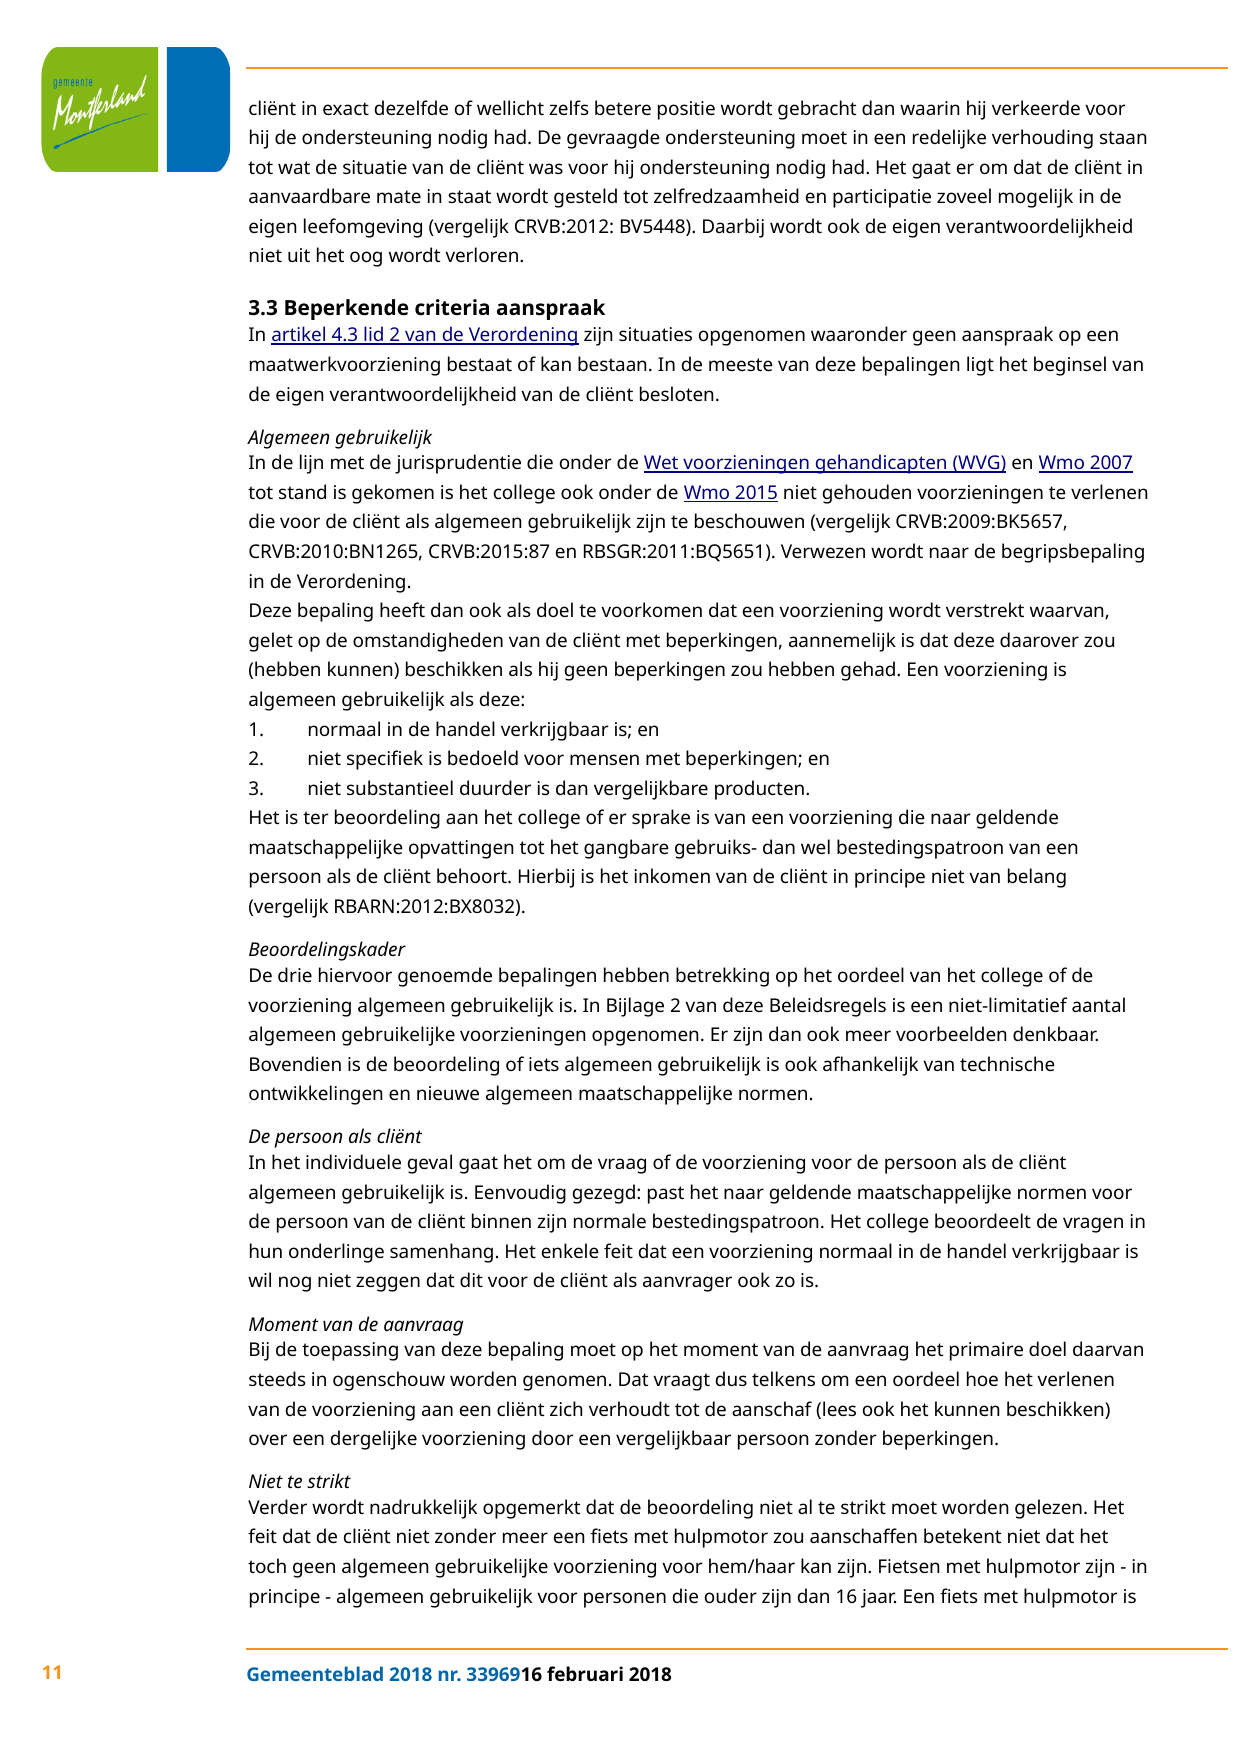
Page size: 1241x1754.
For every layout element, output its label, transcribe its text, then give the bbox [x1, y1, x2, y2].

text Algemeen gebruikelijk [248, 424, 1152, 449]
text In de lijn met de jurisprudentie die onder de Wet voorzieningen gehandicapten (WVG) en Wmo 2007 tot stand is gekomen is het college ook onder de Wmo 2015 niet gehouden voorzieningen te verlenen die voor de cliënt als algemeen gebruikelijk zijn te beschouwen (vergelijk CRVB:2009:BK5657, CRVB:2010:BN1265, CRVB:2015:87 en RBSGR:2011:BQ5651). Verwezen wordt naar de begripsbepaling in de Verordening. [248, 449, 1152, 594]
text Moment van de aanvraag [248, 1311, 1152, 1337]
text Verder wordt nadrukkelijk opgemerkt dat de beoordeling niet al te strikt moet worden gelezen. Het feit dat de cliënt niet zonder meer een fiets met hulpmotor zou aanschaffen betekent niet dat het toch geen algemeen gebruikelijke voorziening voor hem/haar kan zijn. Fietsen met hulpmotor zijn - in principe - algemeen gebruikelijk voor personen die ouder zijn dan 16 jaar. Een fiets met hulpmotor is [248, 1494, 1152, 1609]
text In het individuele geval gaat het om de vraag of de voorziening voor de persoon als de cliënt algemeen gebruikelijk is. Eenvoudig gezegd: past het naar geldende maatschappelijke normen voor de persoon van de cliënt binnen zijn normale bestedingspatroon. Het college beoordeelt de vragen in hun onderlinge samenhang. Het enkele feit dat een voorziening normaal in de handel verkrijgbaar is wil nog niet zeggen dat dit voor de cliënt als aanvrager ook zo is. [248, 1149, 1152, 1293]
text Deze bepaling heeft dan ook als doel te voorkomen dat een voorziening wordt verstrekt waarvan, gelet op de omstandigheden van de cliënt met beperkingen, aannemelijk is dat deze daarover zou (hebben kunnen) beschikken als hij geen beperkingen zou hebben gehad. Een voorziening is algemeen gebruikelijk als deze: [248, 597, 1152, 712]
text De persoon als cliënt [248, 1124, 1152, 1149]
text Bij de toepassing van deze bepaling moet op het moment van de aanvraag het primaire doel daarvan steeds in ogenschouw worden genomen. Dat vraagt dus telkens om een oordeel hoe het verlenen van de voorziening aan een cliënt zich verhoudt tot de aanschaf (lees ook het kunnen beschikken) over een dergelijke voorziening door een vergelijkbaar persoon zonder beperkingen. [248, 1337, 1152, 1451]
text In artikel 4.3 lid 2 van de Verordening zijn situaties opgenomen waaronder geen aanspraak op een maatwerkvoorziening bestaat of kan bestaan. In de meeste van deze bepalingen ligt het beginsel van de eigen verantwoordelijkheid van de cliënt besloten. [248, 322, 1152, 406]
list normaal in de handel verkrijgbaar is; en [248, 716, 1152, 742]
text Beoordelingskader [248, 936, 1152, 962]
picture [41, 47, 231, 172]
list niet substantieel duurder is dan vergelijkbare producten. [248, 775, 1152, 801]
text 3.3 Beperkende criteria aanspraak [248, 293, 1152, 322]
text Het is ter beoordeling aan het college of er sprake is van een voorziening die naar geldende maatschappelijke opvattingen tot het gangbare gebruiks- dan wel bestedingspatroon van een persoon als de cliënt behoort. Hierbij is het inkomen van de cliënt in principe niet van belang (vergelijk RBARN:2012:BX8032). [248, 804, 1152, 919]
text Niet te strikt [248, 1468, 1152, 1494]
list niet specifiek is bedoeld voor mensen met beperkingen; en [248, 745, 1152, 771]
text De drie hiervoor genoemde bepalingen hebben betrekking op het oordeel van het college of de voorziening algemeen gebruikelijk is. In Bijlage 2 van deze Beleidsregels is een niet-limitatief aantal algemeen gebruikelijke voorzieningen opgenomen. Er zijn dan ook meer voorbeelden denkbaar. Bovendien is de beoordeling of iets algemeen gebruikelijk is ook afhankelijk van technische ontwikkelingen en nieuwe algemeen maatschappelijke normen. [248, 962, 1152, 1106]
text cliënt in exact dezelfde of wellicht zelfs betere positie wordt gebracht dan waarin hij verkeerde voor hij de ondersteuning nodig had. De gevraagde ondersteuning moet in een redelijke verhouding staan tot wat de situatie van de cliënt was voor hij ondersteuning nodig had. Het gaat er om dat de cliënt in aanvaardbare mate in staat wordt gesteld tot zelfredzaamheid en participatie zoveel mogelijk in de eigen leefomgeving (vergelijk CRVB:2012: BV5448). Daarbij wordt ook de eigen verantwoordelijkheid niet uit het oog wordt verloren. [248, 95, 1152, 268]
